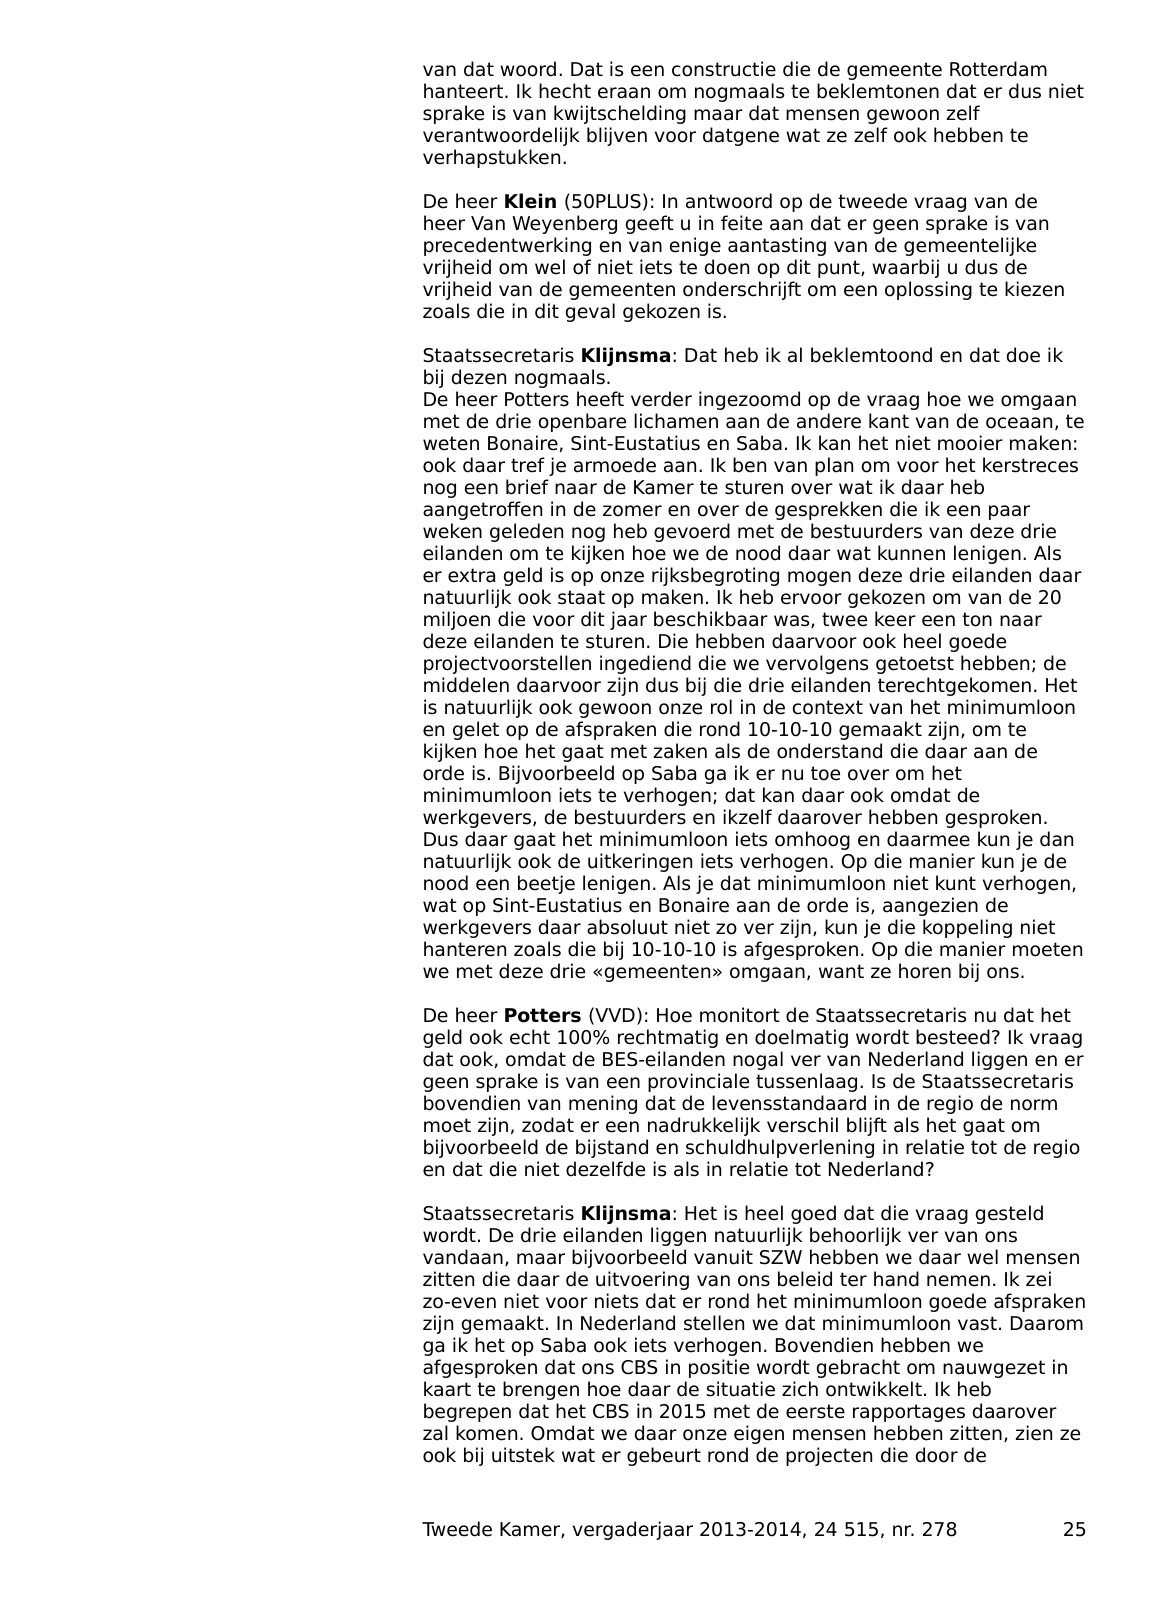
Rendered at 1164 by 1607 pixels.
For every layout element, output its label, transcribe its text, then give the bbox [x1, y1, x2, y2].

text van dat woord. Dat is een constructie die de gemeente Rotterdam hanteert. Ik hecht eraan om nogmaals te beklemtonen dat er dus niet sprake is van kwijtschelding maar dat mensen gewoon zelf verantwoordelijk blijven voor datgene wat ze zelf ook hebben te verhapstukken. [422, 59, 1087, 169]
text Staatssecretaris Klijnsma: Het is heel goed dat die vraag gesteld wordt. De drie eilanden liggen natuurlijk behoorlijk ver van ons vandaan, maar bijvoorbeeld vanuit SZW hebben we daar wel mensen zitten die daar de uitvoering van ons beleid ter hand nemen. Ik zei zo-even niet voor niets dat er rond het minimumloon goede afspraken zijn gemaakt. In Nederland stellen we dat minimumloon vast. Daarom ga ik het op Saba ook iets verhogen. Bovendien hebben we afgesproken dat ons CBS in positie wordt gebracht om nauwgezet in kaart te brengen hoe daar de situatie zich ontwikkelt. Ik heb begrepen dat het CBS in 2015 met de eerste rapportages daarover zal komen. Omdat we daar onze eigen mensen hebben zitten, zien ze ook bij uitstek wat er gebeurt rond de projecten die door de [422, 1203, 1087, 1467]
text De heer Potters (VVD): Hoe monitort de Staatssecretaris nu dat het geld ook echt 100% rechtmatig en doelmatig wordt besteed? Ik vraag dat ook, omdat de BES-eilanden nogal ver van Nederland liggen en er geen sprake is van een provinciale tussenlaag. Is de Staatssecretaris bovendien van mening dat de levensstandaard in de regio de norm moet zijn, zodat er een nadrukkelijk verschil blijft als het gaat om bijvoorbeeld de bijstand en schuldhulpverlening in relatie tot de regio en dat die niet dezelfde is als in relatie tot Nederland? [422, 1005, 1087, 1181]
text Staatssecretaris Klijnsma: Dat heb ik al beklemtoond en dat doe ik bij dezen nogmaals. [422, 345, 1087, 389]
text De heer Klein (50PLUS): In antwoord op de tweede vraag van de heer Van Weyenberg geeft u in feite aan dat er geen sprake is van precedentwerking en van enige aantasting van de gemeentelijke vrijheid om wel of niet iets te doen op dit punt, waarbij u dus de vrijheid van de gemeenten onderschrijft om een oplossing te kiezen zoals die in dit geval gekozen is. [422, 191, 1087, 323]
text De heer Potters heeft verder ingezoomd op de vraag hoe we omgaan met de drie openbare lichamen aan de andere kant van de oceaan, te weten Bonaire, Sint-Eustatius en Saba. Ik kan het niet mooier maken: ook daar tref je armoede aan. Ik ben van plan om voor het kerstreces nog een brief naar de Kamer te sturen over wat ik daar heb aangetroffen in de zomer en over de gesprekken die ik een paar weken geleden nog heb gevoerd met de bestuurders van deze drie eilanden om te kijken hoe we de nood daar wat kunnen lenigen. Als er extra geld is op onze rijksbegroting mogen deze drie eilanden daar natuurlijk ook staat op maken. Ik heb ervoor gekozen om van de 20 miljoen die voor dit jaar beschikbaar was, twee keer een ton naar deze eilanden te sturen. Die hebben daarvoor ook heel goede projectvoorstellen ingediend die we vervolgens getoetst hebben; de middelen daarvoor zijn dus bij die drie eilanden terechtgekomen. Het is natuurlijk ook gewoon onze rol in de context van het minimumloon en gelet op de afspraken die rond 10-10-10 gemaakt zijn, om te kijken hoe het gaat met zaken als de onderstand die daar aan de orde is. Bijvoorbeeld op Saba ga ik er nu toe over om het minimumloon iets te verhogen; dat kan daar ook omdat de werkgevers, de bestuurders en ikzelf daarover hebben gesproken. Dus daar gaat het minimumloon iets omhoog en daarmee kun je dan natuurlijk ook de uitkeringen iets verhogen. Op die manier kun je de nood een beetje lenigen. Als je dat minimumloon niet kunt verhogen, wat op Sint-Eustatius en Bonaire aan de orde is, aangezien de werkgevers daar absoluut niet zo ver zijn, kun je die koppeling niet hanteren zoals die bij 10-10-10 is afgesproken. Op die manier moeten we met deze drie «gemeenten» omgaan, want ze horen bij ons. [422, 389, 1087, 983]
